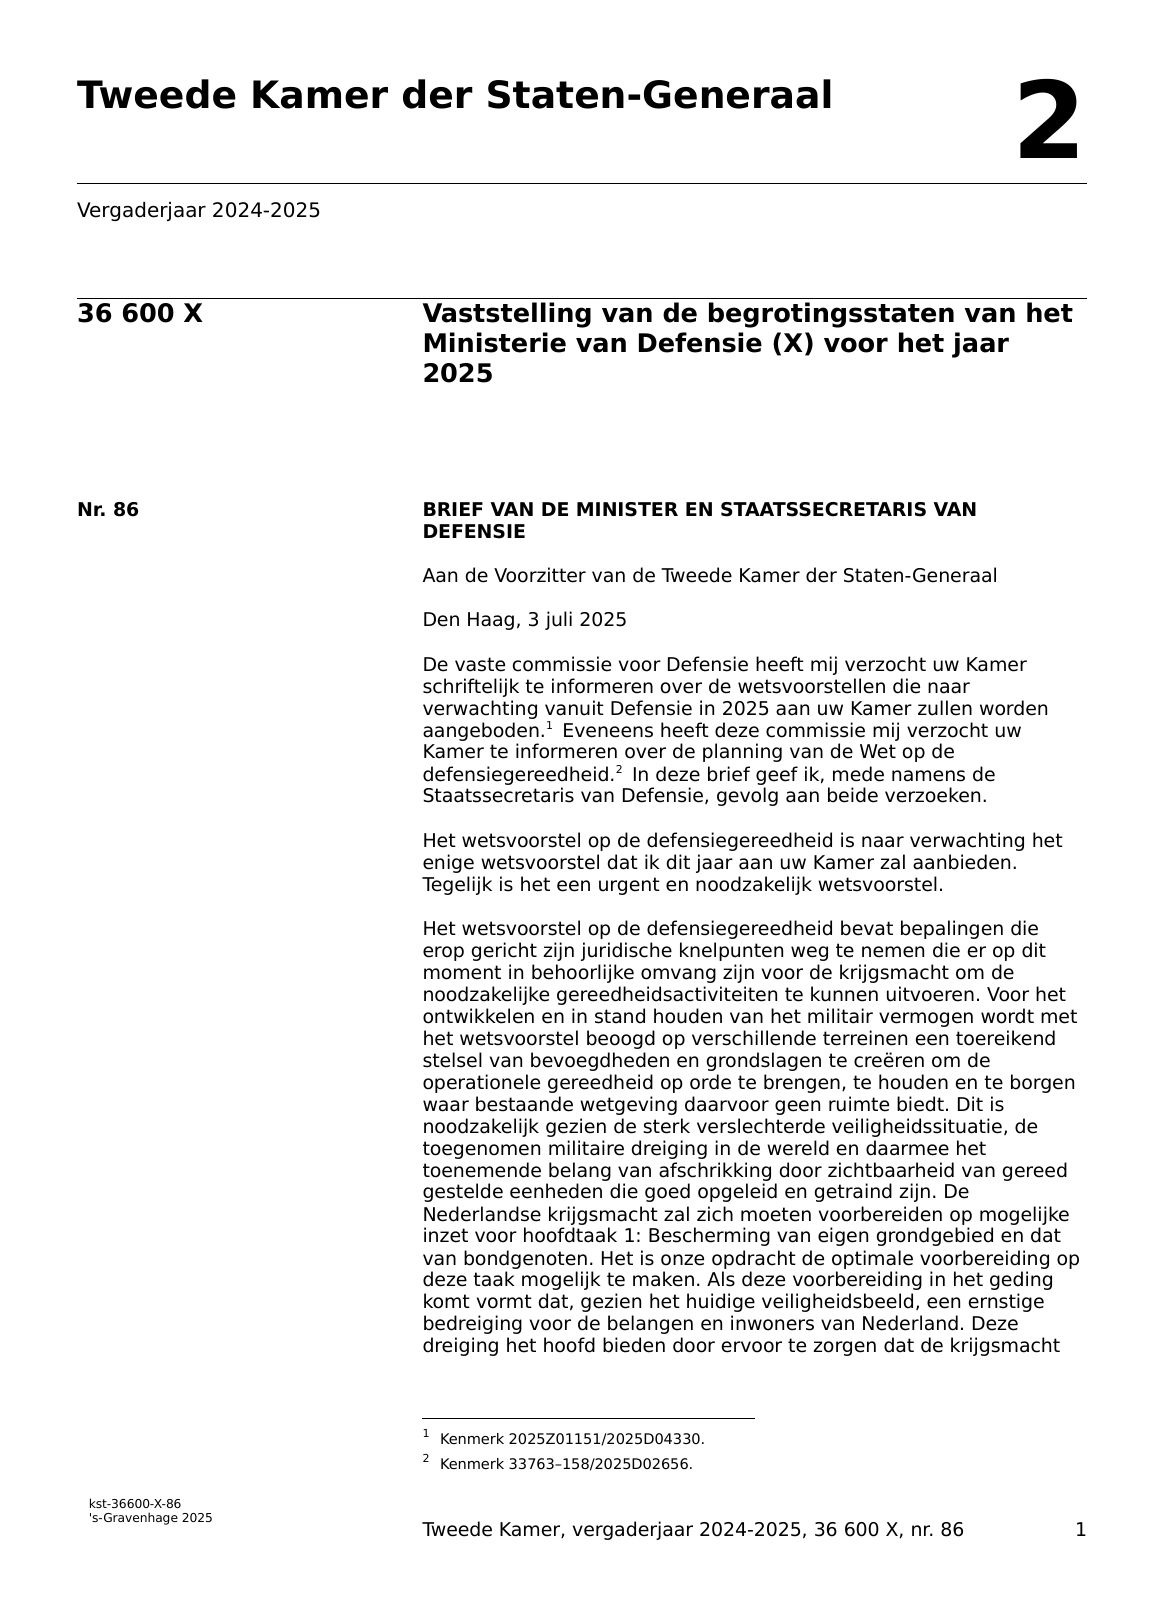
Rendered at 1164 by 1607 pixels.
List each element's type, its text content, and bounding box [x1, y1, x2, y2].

text Kenmerk 33763–158/2025D02656. [422, 1452, 1087, 1474]
text Het wetsvoorstel op de defensiegereedheid is naar verwachting het enige wetsvoorstel dat ik dit jaar aan uw Kamer zal aanbieden. Tegelijk is het een urgent en noodzakelijk wetsvoorstel. [422, 829, 1087, 896]
text De vaste commissie voor Defensie heeft mij verzocht uw Kamer schriftelijk te informeren over de wetsvoorstellen die naar verwachting vanuit Defensie in 2025 aan uw Kamer zullen worden aangeboden. Eveneens heeft deze commissie mij verzocht uw Kamer te informeren over de planning van de Wet op de defensiegereedheid. In deze brief geef ik, mede namens de Staatssecretaris van Defensie, gevolg aan beide verzoeken. [422, 653, 1087, 807]
subtitle 36 600 X Vaststelling van de begrotingsstaten van het Ministerie van Defensie (X) voor het jaar 2025 [77, 299, 1087, 388]
text Den Haag, 3 juli 2025 [422, 609, 1087, 631]
text 's-Gravenhage 2025 [88, 1511, 323, 1525]
text Aan de Voorzitter van de Tweede Kamer der Staten-Generaal [422, 565, 1087, 587]
text Het wetsvoorstel op de defensiegereedheid bevat bepalingen die erop gericht zijn juridische knelpunten weg te nemen die er op dit moment in behoorlijke omvang zijn voor de krijgsmacht om de noodzakelijke gereedheidsactiviteiten te kunnen uitvoeren. Voor het ontwikkelen en in stand houden van het militair vermogen wordt met het wetsvoorstel beoogd op verschillende terreinen een toereikend stelsel van bevoegdheden en grondslagen te creëren om de operationele gereedheid op orde te brengen, te houden en te borgen waar bestaande wetgeving daarvoor geen ruimte biedt. Dit is noodzakelijk gezien de sterk verslechterde veiligheidssituatie, de toegenomen militaire dreiging in de wereld en daarmee het toenemende belang van afschrikking door zichtbaarheid van gereed gestelde eenheden die goed opgeleid en getraind zijn. De Nederlandse krijgsmacht zal zich moeten voorbereiden op mogelijke inzet voor hoofdtaak 1: Bescherming van eigen grondgebied en dat van bondgenoten. Het is onze opdracht de optimale voorbereiding op deze taak mogelijk te maken. Als deze voorbereiding in het geding komt vormt dat, gezien het huidige veiligheidsbeeld, een ernstige bedreiging voor de belangen en inwoners van Nederland. Deze dreiging het hoofd bieden door ervoor te zorgen dat de krijgsmacht [422, 918, 1087, 1357]
text kst-36600-X-86 [88, 1497, 323, 1511]
text Kenmerk 2025Z01151/2025D04330. [422, 1427, 1087, 1449]
table_header Tweede Kamer der Staten-Generaal [77, 59, 886, 183]
table_header 2 [886, 59, 1087, 183]
subtitle Nr. 86 BRIEF VAN DE MINISTER EN STAATSSECRETARIS VAN DEFENSIE [77, 499, 1087, 543]
table_cell Vergaderjaar 2024-2025 [77, 184, 1087, 298]
